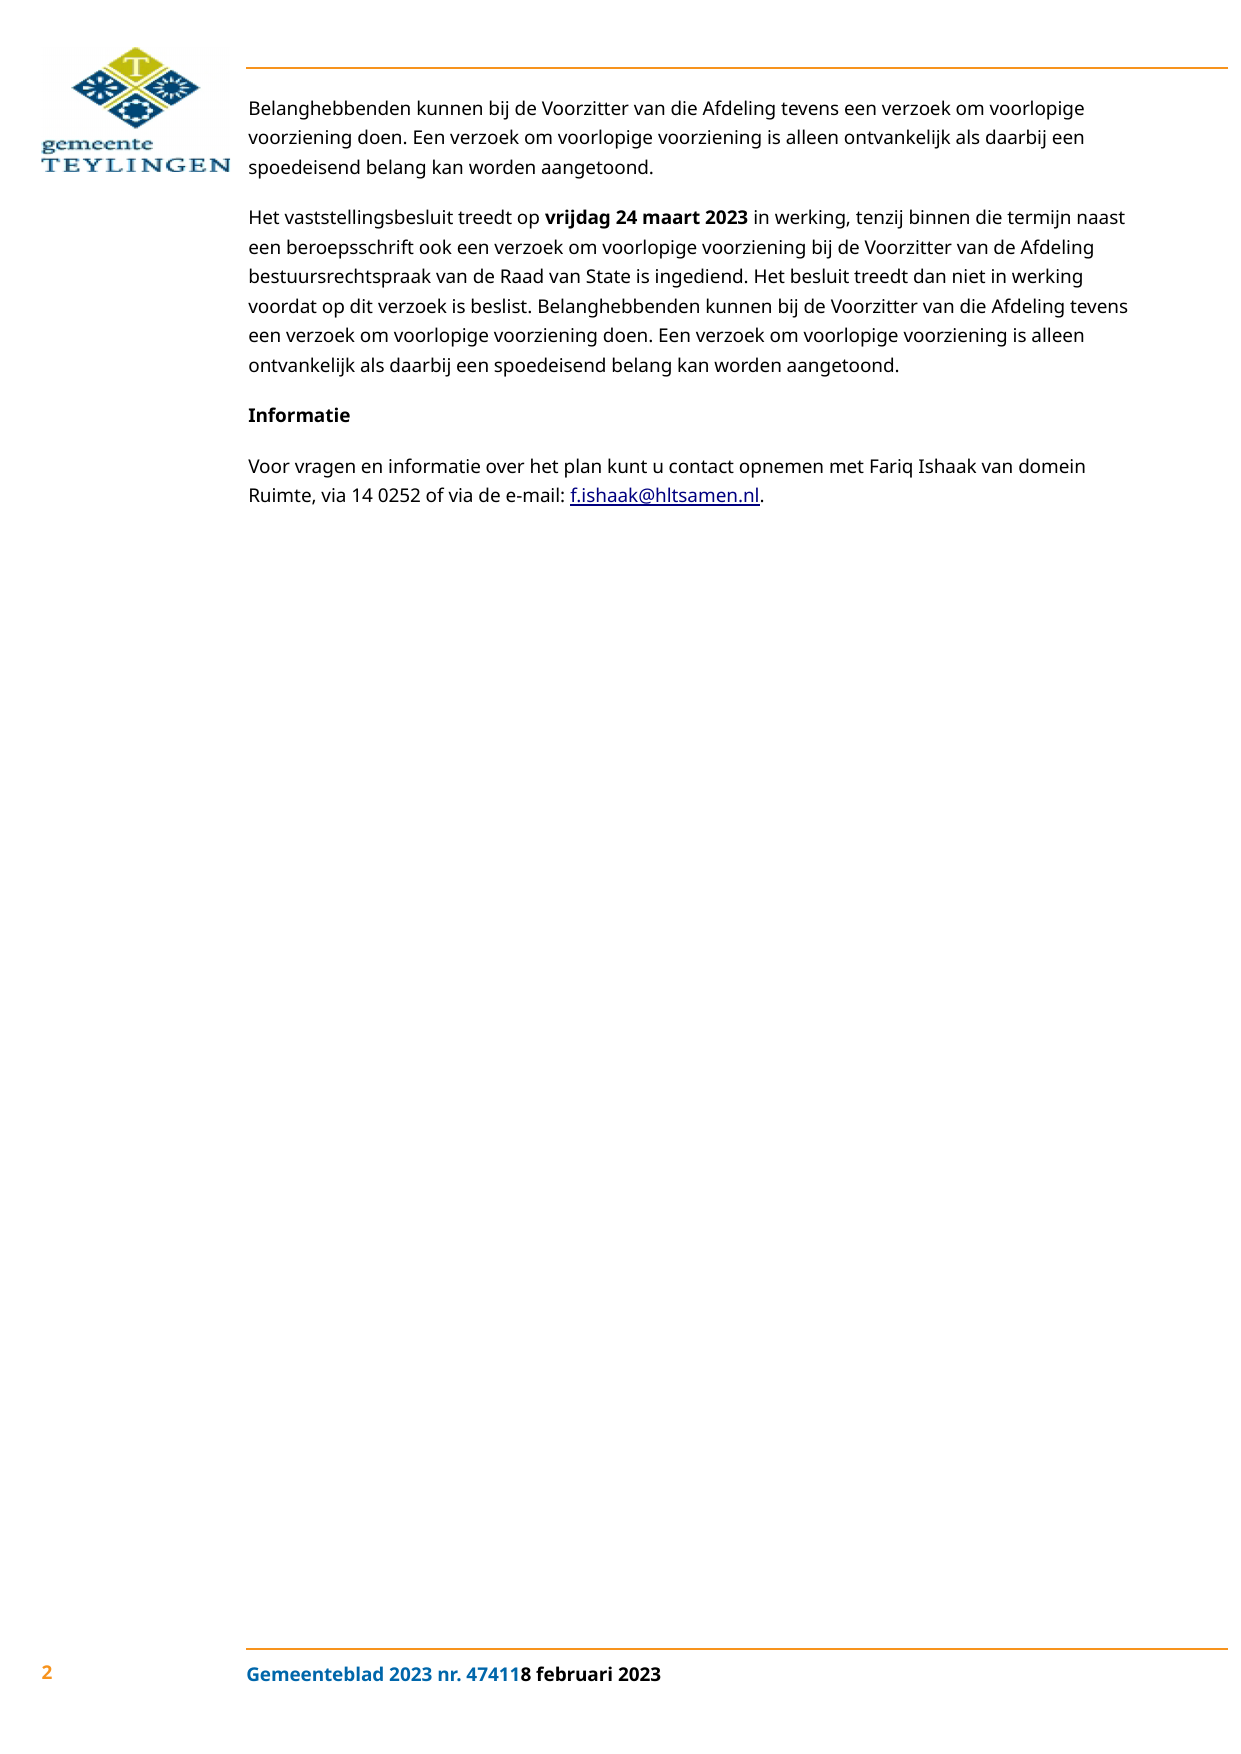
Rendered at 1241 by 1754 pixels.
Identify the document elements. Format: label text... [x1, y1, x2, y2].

text Het vaststellingsbesluit treedt op vrijdag 24 maart 2023 in werking, tenzij binnen die termijn naast een beroepsschrift ook een verzoek om voorlopige voorziening bij de Voorzitter van de Afdeling bestuursrechtspraak van de Raad van State is ingediend. Het besluit treedt dan niet in werking voordat op dit verzoek is beslist. Belanghebbenden kunnen bij de Voorzitter van die Afdeling tevens een verzoek om voorlopige voorziening doen. Een verzoek om voorlopige voorziening is alleen ontvankelijk als daarbij een spoedeisend belang kan worden aangetoond. [248, 204, 1152, 378]
picture [41, 47, 231, 172]
text Belanghebbenden kunnen bij de Voorzitter van die Afdeling tevens een verzoek om voorlopige voorziening doen. Een verzoek om voorlopige voorziening is alleen ontvankelijk als daarbij een spoedeisend belang kan worden aangetoond. [248, 95, 1152, 180]
text Informatie [248, 403, 1152, 428]
text Voor vragen en informatie over het plan kunt u contact opnemen met Fariq Ishaak van domein Ruimte, via 14 0252 of via de e-mail: f.ishaak@hltsamen.nl. [248, 453, 1152, 508]
